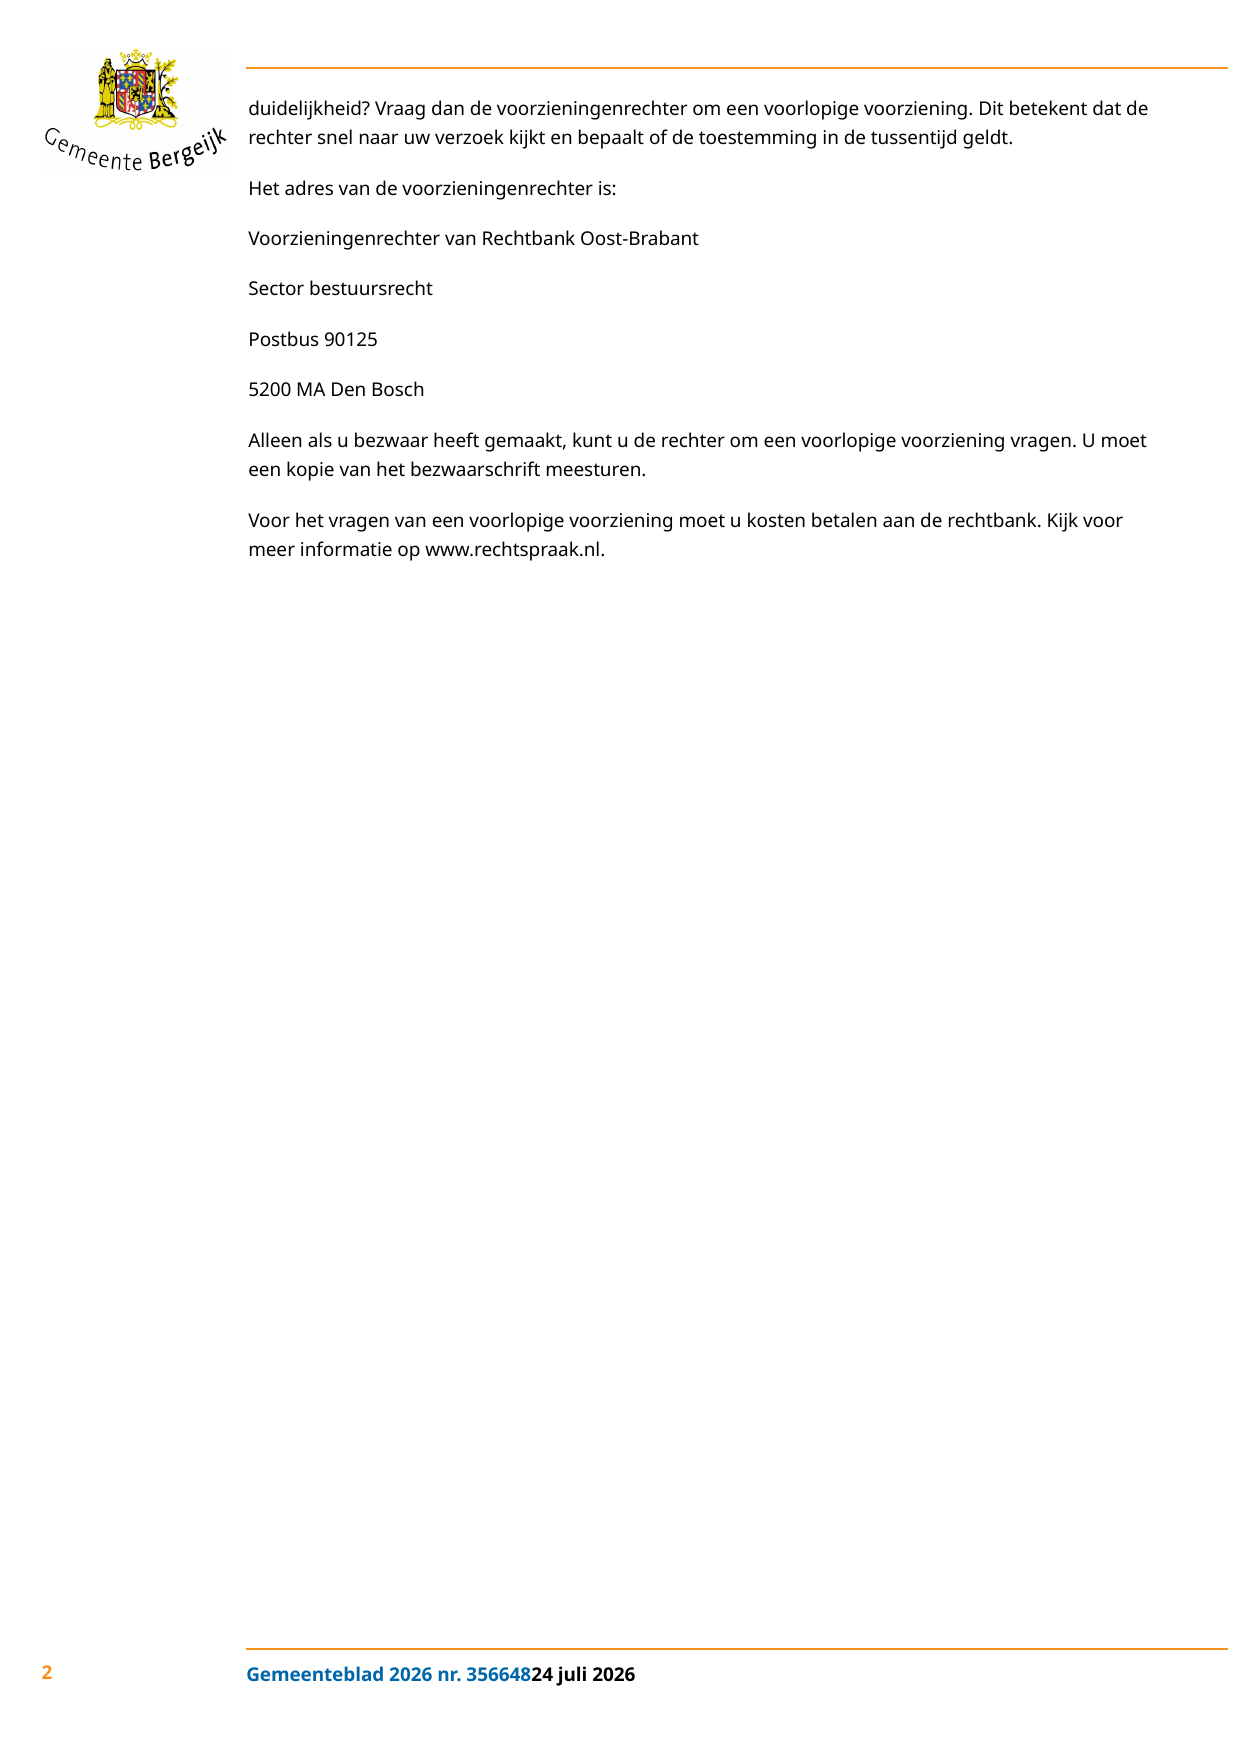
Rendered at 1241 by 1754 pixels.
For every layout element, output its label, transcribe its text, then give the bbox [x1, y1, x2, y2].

text Sector bestuursrecht [248, 276, 1152, 301]
text Voorzieningenrechter van Rechtbank Oost-Brabant [248, 225, 1152, 251]
text Voor het vragen van een voorlopige voorziening moet u kosten betalen aan de rechtbank. Kijk voor meer informatie op www.rechtspraak.nl. [248, 507, 1152, 562]
text duidelijkheid? Vraag dan de voorzieningenrechter om een voorlopige voorziening. Dit betekent dat de rechter snel naar uw verzoek kijkt en bepaalt of de toestemming in de tussentijd geldt. [248, 95, 1152, 150]
text 5200 MA Den Bosch [248, 376, 1152, 402]
text Postbus 90125 [248, 326, 1152, 352]
picture [41, 47, 231, 172]
text Het adres van de voorzieningenrechter is: [248, 175, 1152, 201]
text Alleen als u bezwaar heeft gemaakt, kunt u de rechter om een voorlopige voorziening vragen. U moet een kopie van het bezwaarschrift meesturen. [248, 427, 1152, 482]
